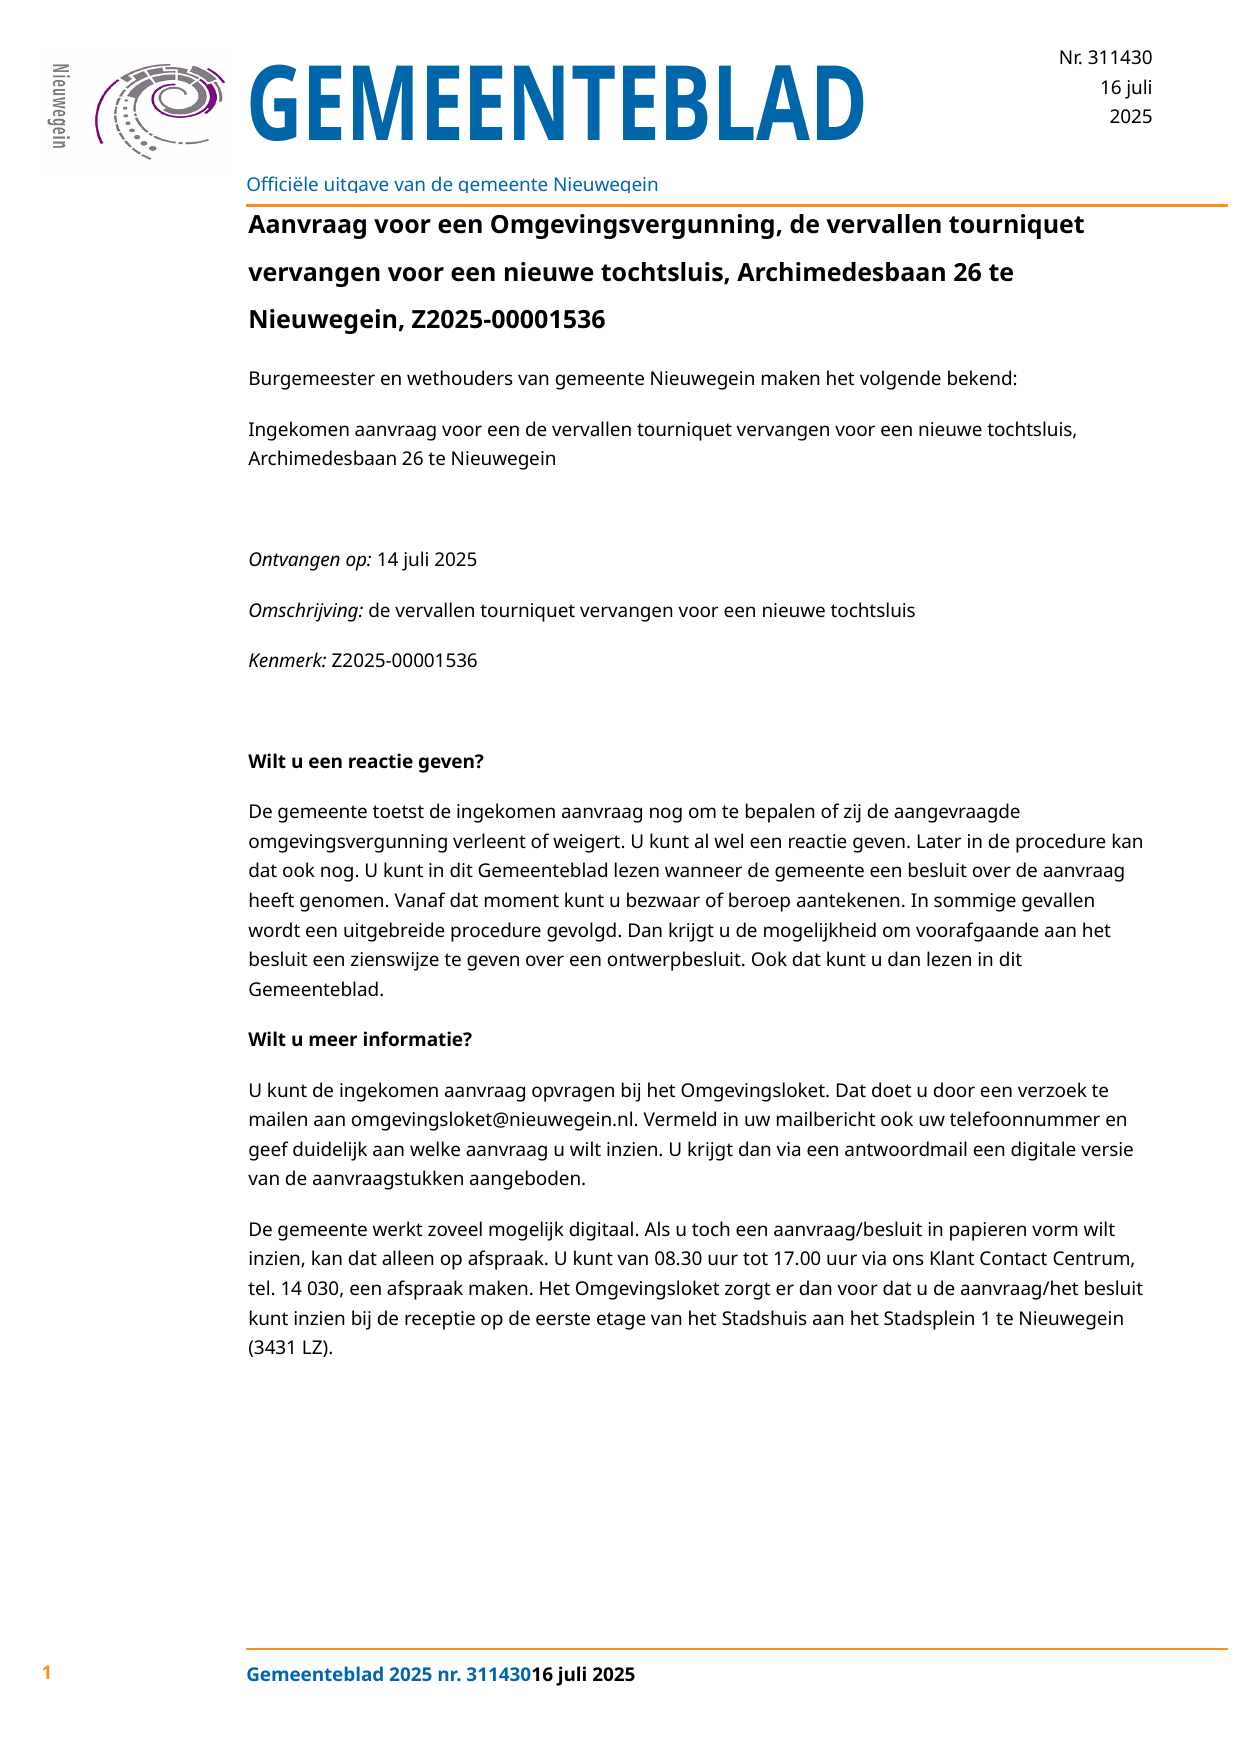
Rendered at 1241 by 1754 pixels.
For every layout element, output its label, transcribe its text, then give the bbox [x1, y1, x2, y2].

text Ontvangen op: 14 juli 2025 [248, 546, 1152, 572]
text De gemeente werkt zoveel mogelijk digitaal. Als u toch een aanvraag/besluit in papieren vorm wilt inzien, kan dat alleen op afspraak. U kunt van 08.30 uur tot 17.00 uur via ons Klant Contact Centrum, tel. 14 030, een afspraak maken. Het Omgevingsloket zorgt er dan voor dat u de aanvraag/het besluit kunt inzien bij de receptie op de eerste etage van het Stadshuis aan het Stadsplein 1 te Nieuwegein (3431 LZ). [248, 1216, 1152, 1360]
text Omschrijving: de vervallen tourniquet vervangen voor een nieuwe tochtsluis [248, 597, 1152, 622]
text De gemeente toetst de ingekomen aanvraag nog om te bepalen of zij de aangevraagde omgevingsvergunning verleent of weigert. U kunt al wel een reactie geven. Later in de procedure kan dat ook nog. U kunt in dit Gemeenteblad lezen wanneer de gemeente een besluit over de aanvraag heeft genomen. Vanaf dat moment kunt u bezwaar of beroep aantekenen. In sommige gevallen wordt een uitgebreide procedure gevolgd. Dan krijgt u de mogelijkheid om voorafgaande aan het besluit een zienswijze te geven over een ontwerpbesluit. Ook dat kunt u dan lezen in dit Gemeenteblad. [248, 798, 1152, 1002]
text Ingekomen aanvraag voor een de vervallen tourniquet vervangen voor een nieuwe tochtsluis, Archimedesbaan 26 te Nieuwegein [248, 416, 1152, 471]
text Wilt u meer informatie? [248, 1026, 1152, 1052]
text Kenmerk: Z2025-00001536 [248, 647, 1152, 673]
text U kunt de ingekomen aanvraag opvragen bij het Omgevingsloket. Dat doet u door een verzoek te mailen aan omgevingsloket@nieuwegein.nl. Vermeld in uw mailbericht ook uw telefoonnummer en geef duidelijk aan welke aanvraag u wilt inzien. U krijgt dan via een antwoordmail een digitale versie van de aanvraagstukken aangeboden. [248, 1077, 1152, 1191]
picture [41, 47, 231, 172]
text Wilt u een reactie geven? [248, 748, 1152, 774]
text Burgemeester en wethouders van gemeente Nieuwegein maken het volgende bekend: [248, 366, 1152, 391]
text Aanvraag voor een Omgevingsvergunning, de vervallen tourniquet vervangen voor een nieuwe tochtsluis, Archimedesbaan 26 te Nieuwegein, Z2025-00001536 [248, 207, 1152, 336]
